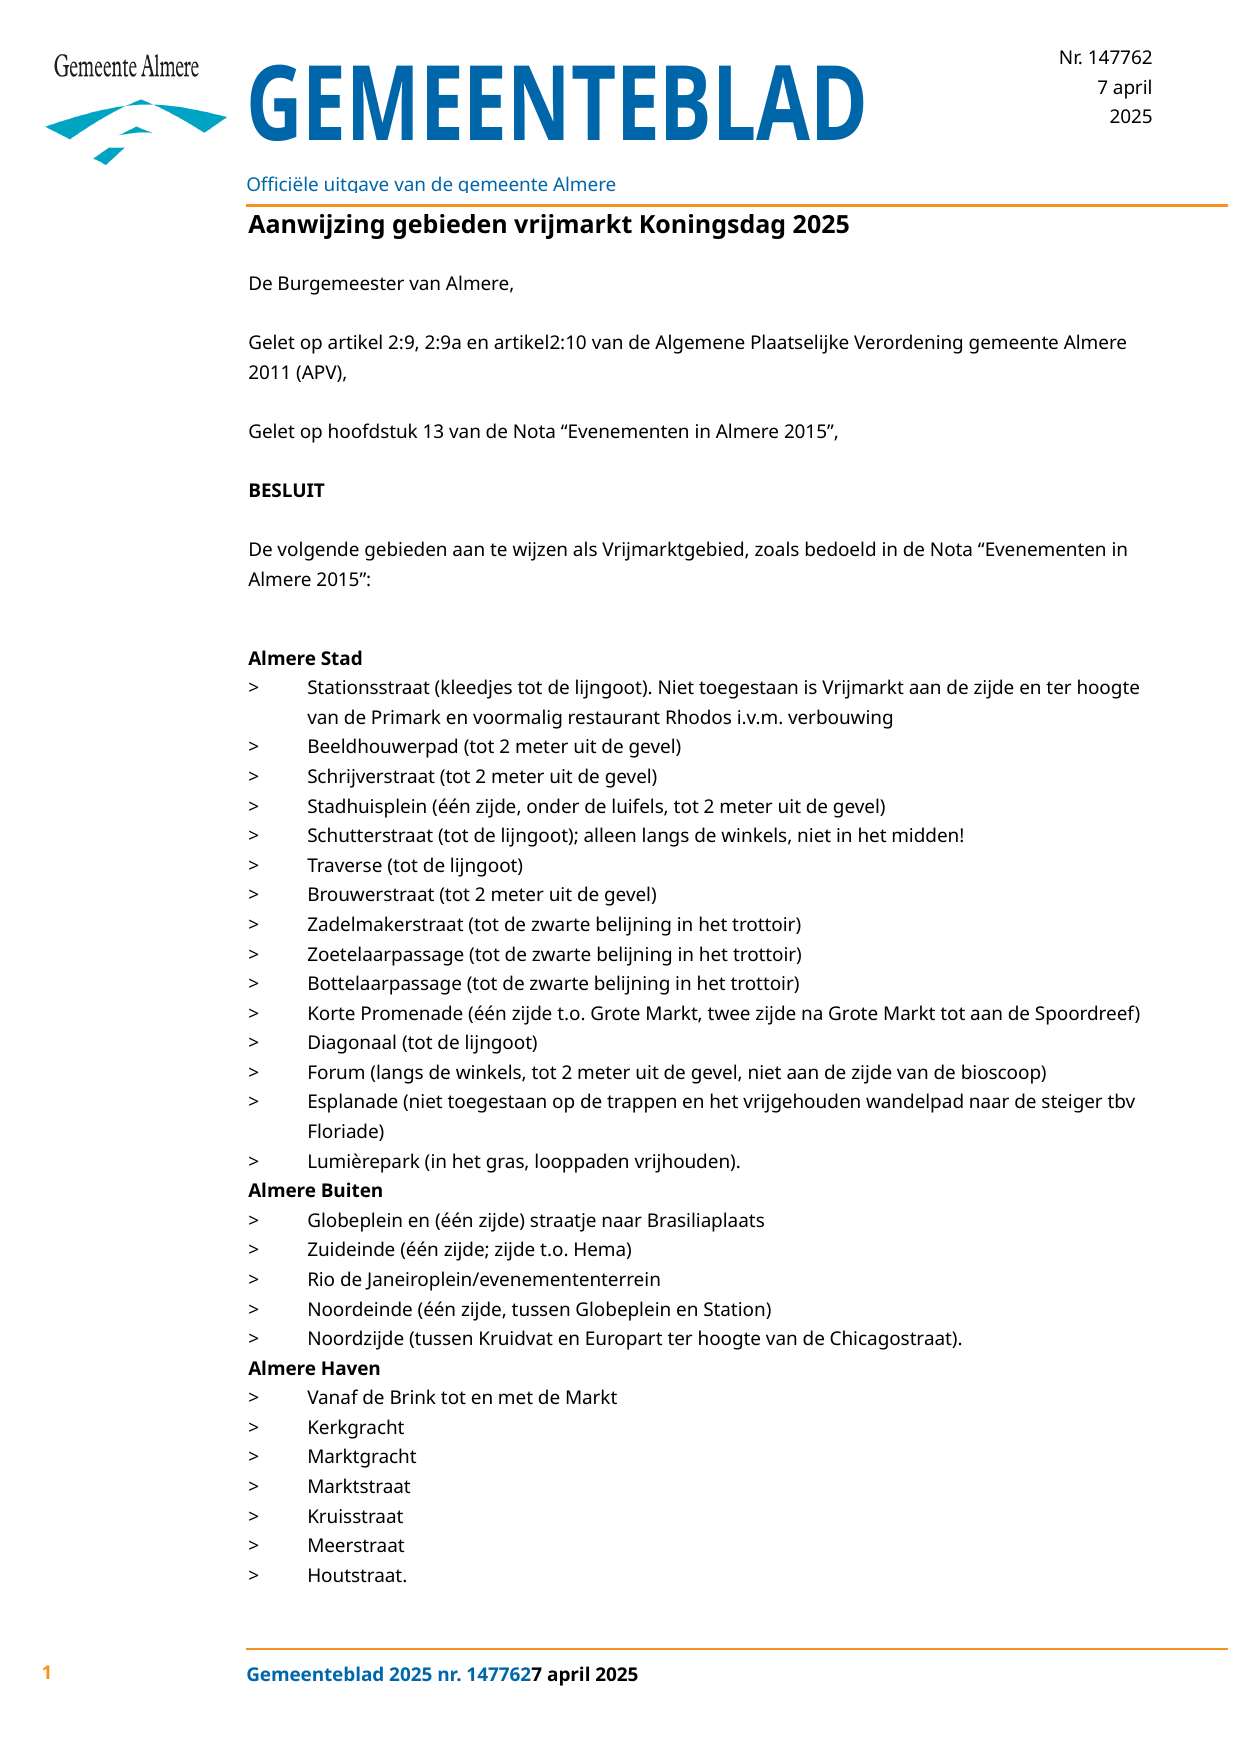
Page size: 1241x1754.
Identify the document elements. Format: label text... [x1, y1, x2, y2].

list Noordzijde (tussen Kruidvat en Europart ter hoogte van de Chicagostraat). [248, 1325, 1152, 1351]
list Brouwerstraat (tot 2 meter uit de gevel) [248, 882, 1152, 907]
text Gelet op hoofdstuk 13 van de Nota “Evenementen in Almere 2015”, [248, 418, 1152, 444]
list Houtstraat. [248, 1562, 1152, 1588]
list Schrijverstraat (tot 2 meter uit de gevel) [248, 763, 1152, 789]
list Stadhuisplein (één zijde, onder de luifels, tot 2 meter uit de gevel) [248, 793, 1152, 819]
list Korte Promenade (één zijde t.o. Grote Markt, twee zijde na Grote Markt tot aan de Spoordreef) [248, 1000, 1152, 1026]
list Meerstraat [248, 1532, 1152, 1558]
list Marktstraat [248, 1473, 1152, 1499]
list Diagonaal (tot de lijngoot) [248, 1029, 1152, 1055]
text Almere Haven [248, 1355, 1152, 1381]
list Kruisstraat [248, 1503, 1152, 1529]
list Schutterstraat (tot de lijngoot); alleen langs de winkels, niet in het midden! [248, 822, 1152, 848]
list Rio de Janeiroplein/evenemententerrein [248, 1266, 1152, 1292]
list Globeplein en (één zijde) straatje naar Brasiliaplaats [248, 1207, 1152, 1233]
text De Burgemeester van Almere, [248, 270, 1152, 296]
list Zuideinde (één zijde; zijde t.o. Hema) [248, 1237, 1152, 1262]
list Stationsstraat (kleedjes tot de lijngoot). Niet toegestaan is Vrijmarkt aan de zijde en ter hoogte van de Primark en voormalig restaurant Rhodos i.v.m. verbouwing [248, 674, 1152, 730]
list Lumièrepark (in het gras, looppaden vrijhouden). [248, 1148, 1152, 1174]
text De volgende gebieden aan te wijzen als Vrijmarktgebied, zoals bedoeld in de Nota “Evenementen in Almere 2015”: [248, 537, 1152, 592]
text Almere Buiten [248, 1177, 1152, 1203]
list Kerkgracht [248, 1414, 1152, 1440]
picture [41, 47, 231, 172]
list Noordeinde (één zijde, tussen Globeplein en Station) [248, 1296, 1152, 1322]
text Aanwijzing gebieden vrijmarkt Koningsdag 2025 [248, 207, 1152, 241]
list Marktgracht [248, 1444, 1152, 1469]
text BESLUIT [248, 477, 1152, 503]
list Beeldhouwerpad (tot 2 meter uit de gevel) [248, 734, 1152, 759]
list Esplanade (niet toegestaan op de trappen en het vrijgehouden wandelpad naar de steiger tbv Floriade) [248, 1089, 1152, 1144]
list Zoetelaarpassage (tot de zwarte belijning in het trottoir) [248, 941, 1152, 967]
list Vanaf de Brink tot en met de Markt [248, 1384, 1152, 1410]
list Zadelmakerstraat (tot de zwarte belijning in het trottoir) [248, 911, 1152, 937]
list Traverse (tot de lijngoot) [248, 852, 1152, 878]
text Almere Stad [248, 645, 1152, 671]
text Gelet op artikel 2:9, 2:9a en artikel2:10 van de Algemene Plaatselijke Verordening gemeente Almere 2011 (APV), [248, 329, 1152, 385]
list Forum (langs de winkels, tot 2 meter uit de gevel, niet aan de zijde van de bioscoop) [248, 1059, 1152, 1085]
list Bottelaarpassage (tot de zwarte belijning in het trottoir) [248, 970, 1152, 996]
